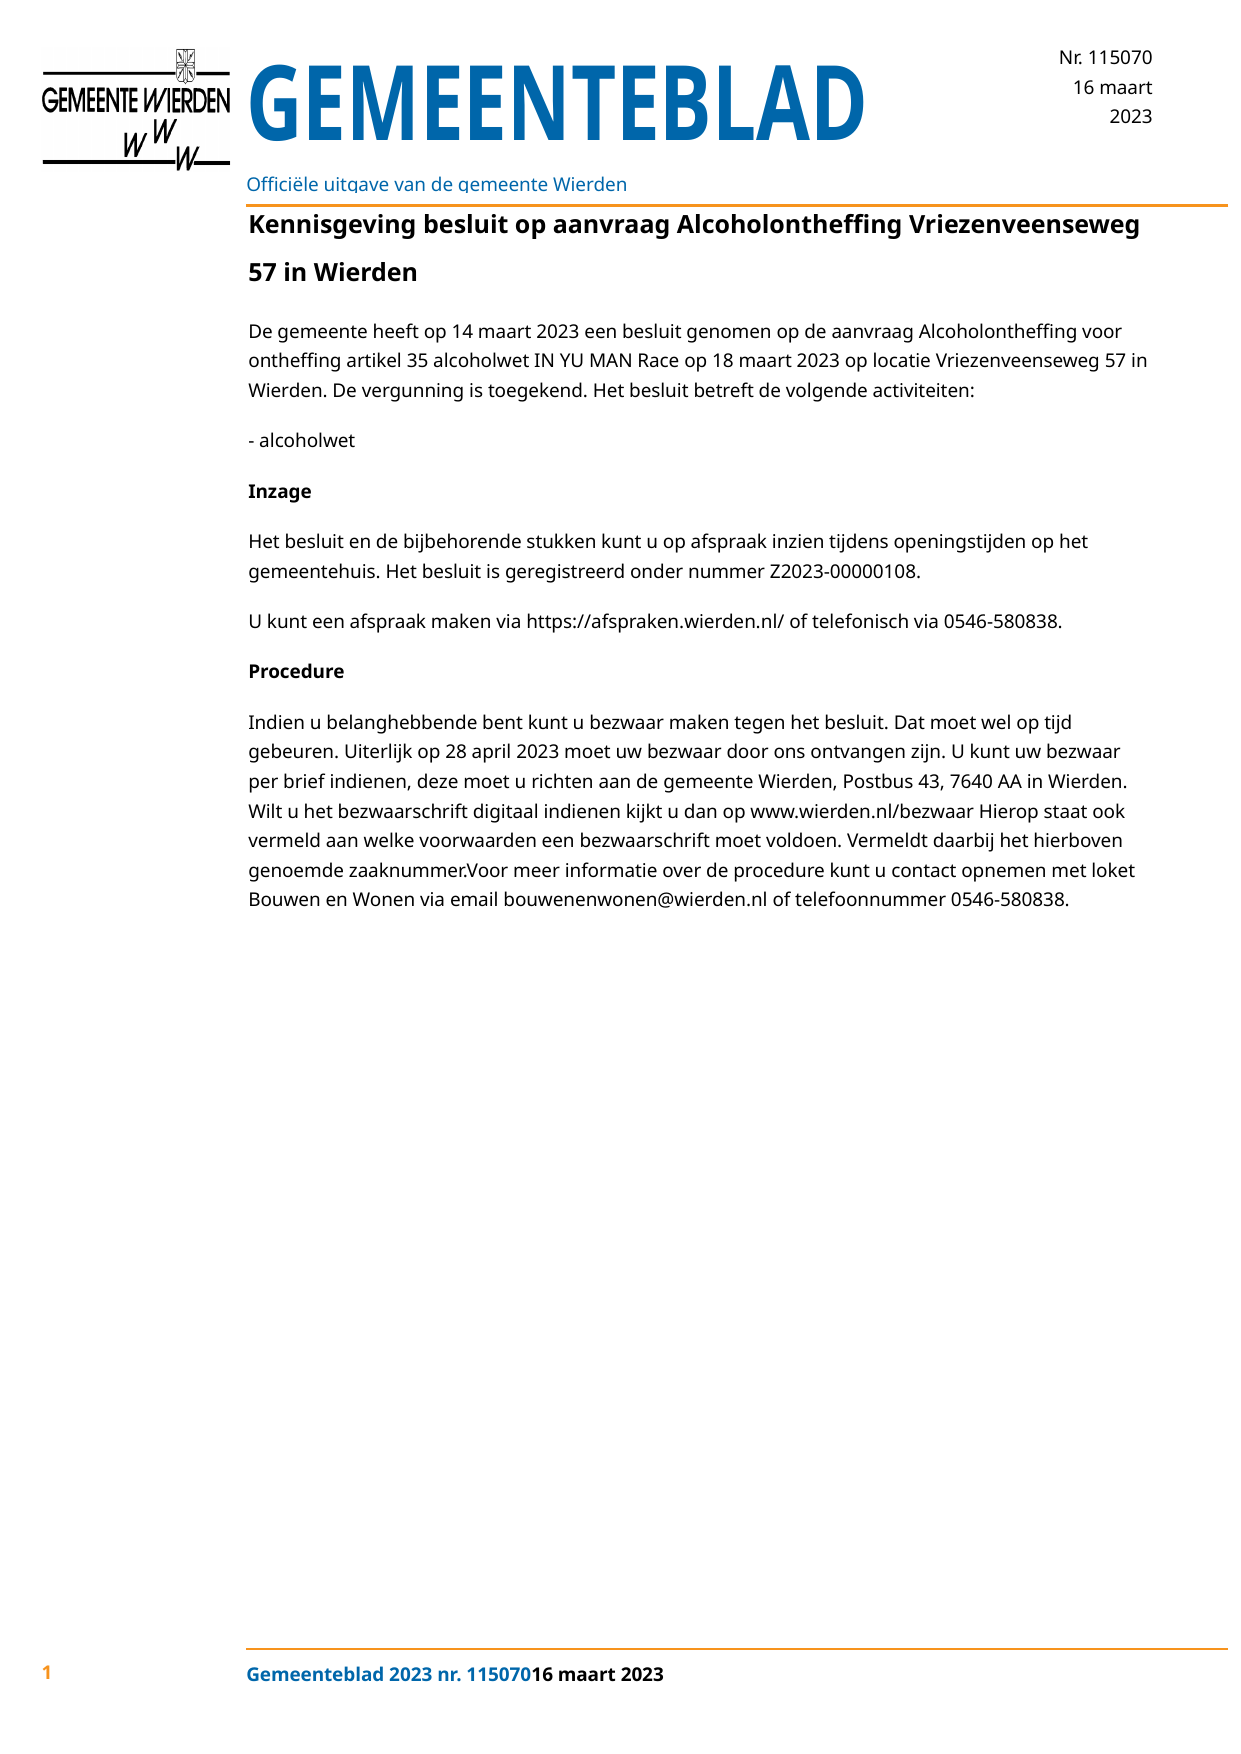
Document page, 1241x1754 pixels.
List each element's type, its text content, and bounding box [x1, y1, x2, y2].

text Inzage [248, 478, 1152, 504]
text - alcoholwet [248, 427, 1152, 453]
text Het besluit en de bijbehorende stukken kunt u op afspraak inzien tijdens openingstijden op het gemeentehuis. Het besluit is geregistreerd onder nummer Z2023-00000108. [248, 528, 1152, 584]
text Kennisgeving besluit op aanvraag Alcoholontheffing Vriezenveenseweg 57 in Wierden [248, 207, 1152, 288]
text Procedure [248, 659, 1152, 684]
picture [41, 47, 231, 172]
text De gemeente heeft op 14 maart 2023 een besluit genomen op de aanvraag Alcoholontheffing voor ontheffing artikel 35 alcoholwet IN YU MAN Race op 18 maart 2023 op locatie Vriezenveenseweg 57 in Wierden. De vergunning is toegekend. Het besluit betreft de volgende activiteiten: [248, 318, 1152, 403]
text U kunt een afspraak maken via https://afspraken.wierden.nl/ of telefonisch via 0546-580838. [248, 608, 1152, 634]
text Indien u belanghebbende bent kunt u bezwaar maken tegen het besluit. Dat moet wel op tijd gebeuren. Uiterlijk op 28 april 2023 moet uw bezwaar door ons ontvangen zijn. U kunt uw bezwaar per brief indienen, deze moet u richten aan de gemeente Wierden, Postbus 43, 7640 AA in Wierden. Wilt u het bezwaarschrift digitaal indienen kijkt u dan op www.wierden.nl/bezwaar Hierop staat ook vermeld aan welke voorwaarden een bezwaarschrift moet voldoen. Vermeldt daarbij het hierboven genoemde zaaknummer.Voor meer informatie over de procedure kunt u contact opnemen met loket Bouwen en Wonen via email bouwenenwonen@wierden.nl of telefoonnummer 0546-580838. [248, 709, 1152, 912]
